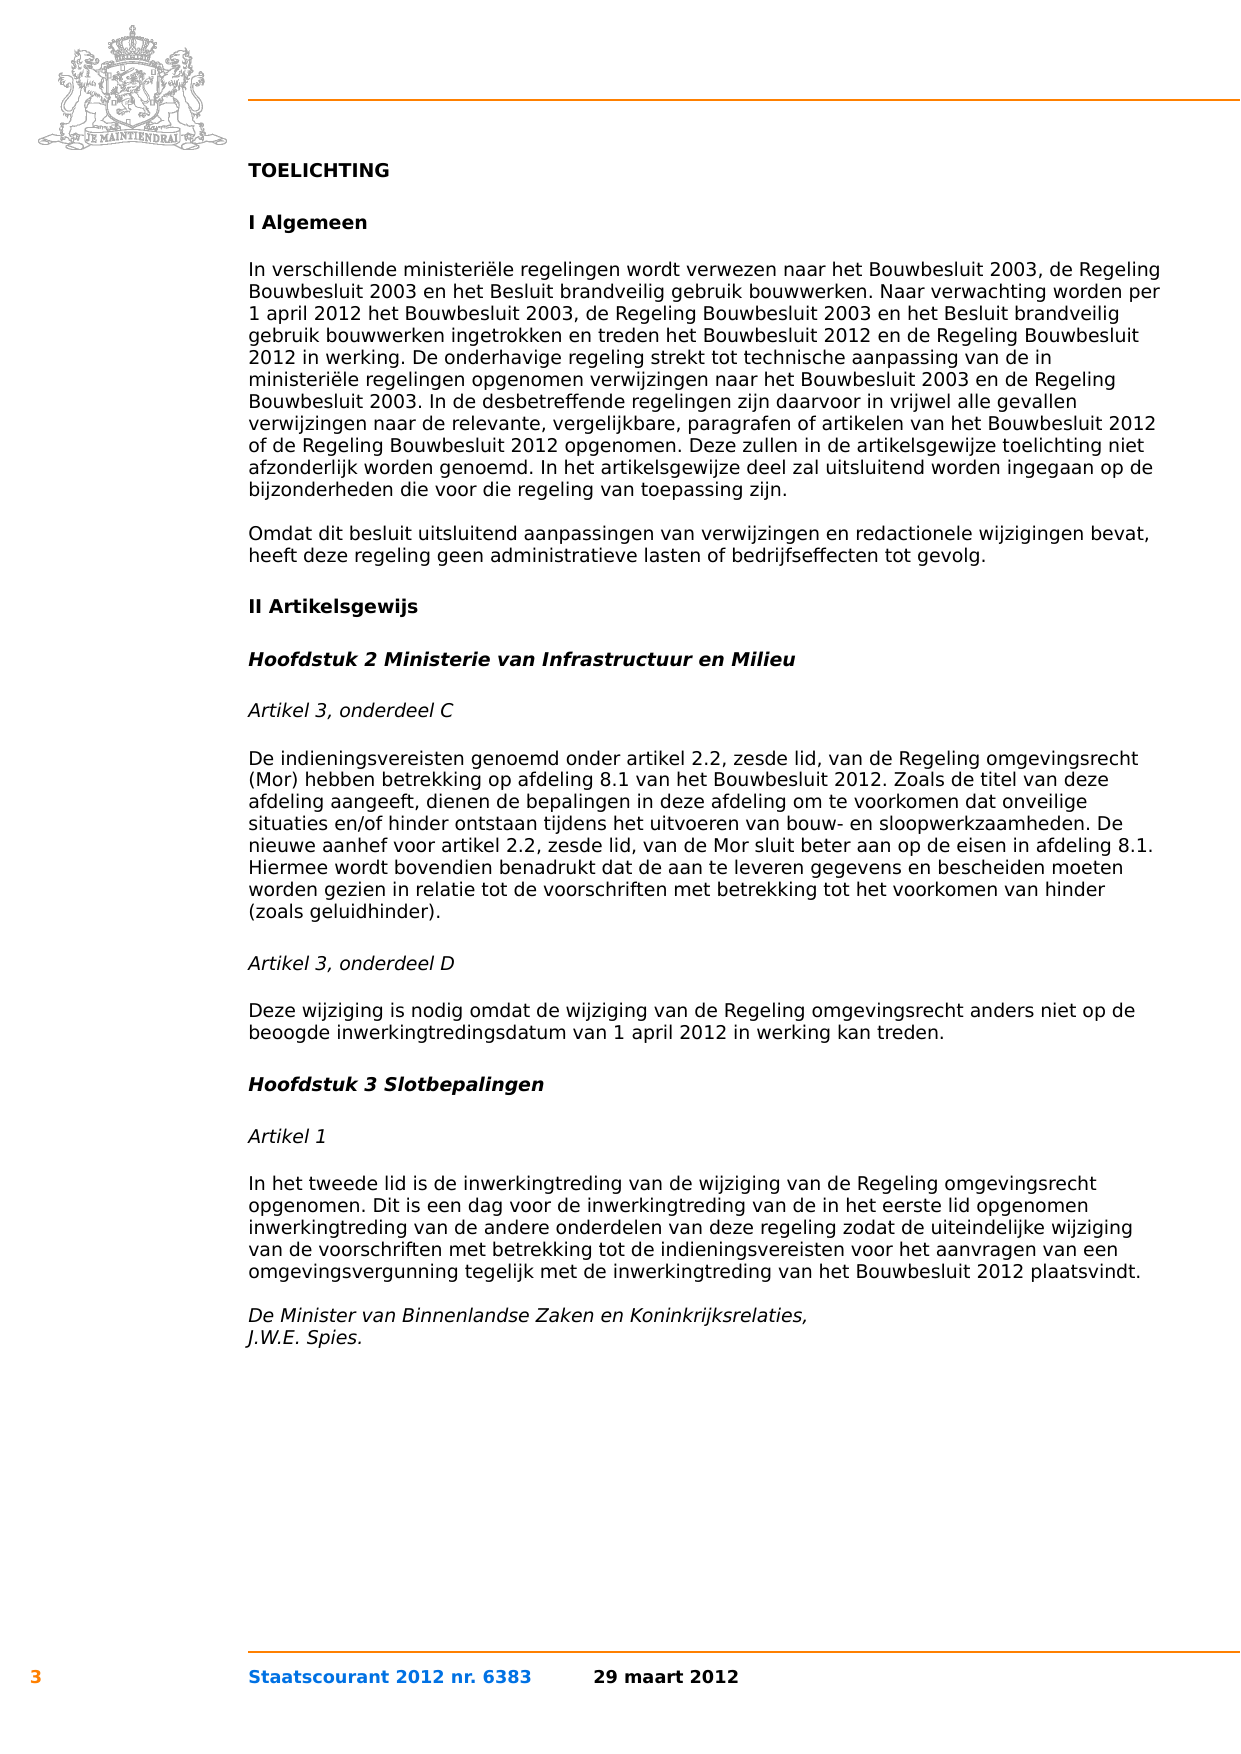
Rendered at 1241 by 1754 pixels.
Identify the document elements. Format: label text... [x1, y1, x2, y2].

subtitle Hoofdstuk 2 Ministerie van Infrastructuur en Milieu [248, 648, 1163, 670]
subtitle TOELICHTING [248, 160, 1163, 182]
subtitle Hoofdstuk 3 Slotbepalingen [248, 1074, 1163, 1096]
text Deze wijziging is nodig omdat de wijziging van de Regeling omgevingsrecht anders niet op de beoogde inwerkingtredingsdatum van 1 april 2012 in werking kan treden. [248, 1000, 1163, 1044]
text Omdat dit besluit uitsluitend aanpassingen van verwijzingen en redactionele wijzigingen bevat, heeft deze regeling geen administratieve lasten of bedrijfseffecten tot gevolg. [248, 522, 1163, 566]
picture [38, 25, 227, 150]
text De indieningsvereisten genoemd onder artikel 2.2, zesde lid, van de Regeling omgevingsrecht (Mor) hebben betrekking op afdeling 8.1 van het Bouwbesluit 2012. Zoals de titel van deze afdeling aangeeft, dienen de bepalingen in deze afdeling om te voorkomen dat onveilige situaties en/of hinder ontstaan tijdens het uitvoeren van bouw- en sloopwerkzaamheden. De nieuwe aanhef voor artikel 2.2, zesde lid, van de Mor sluit beter aan op de eisen in afdeling 8.1. Hiermee wordt bovendien benadrukt dat de aan te leveren gegevens en bescheiden moeten worden gezien in relatie tot de voorschriften met betrekking tot het voorkomen van hinder (zoals geluidhinder). [248, 747, 1163, 923]
subtitle Artikel 3, onderdeel C [248, 700, 1163, 722]
subtitle Artikel 3, onderdeel D [248, 953, 1163, 975]
text In verschillende ministeriële regelingen wordt verwezen naar het Bouwbesluit 2003, de Regeling Bouwbesluit 2003 en het Besluit brandveilig gebruik bouwwerken. Naar verwachting worden per 1 april 2012 het Bouwbesluit 2003, de Regeling Bouwbesluit 2003 en het Besluit brandveilig gebruik bouwwerken ingetrokken en treden het Bouwbesluit 2012 en de Regeling Bouwbesluit 2012 in werking. De onderhavige regeling strekt tot technische aanpassing van de in ministeriële regelingen opgenomen verwijzingen naar het Bouwbesluit 2003 en de Regeling Bouwbesluit 2003. In de desbetreffende regelingen zijn daarvoor in vrijwel alle gevallen verwijzingen naar de relevante, vergelijkbare, paragrafen of artikelen van het Bouwbesluit 2012 of de Regeling Bouwbesluit 2012 opgenomen. Deze zullen in de artikelsgewijze toelichting niet afzonderlijk worden genoemd. In het artikelsgewijze deel zal uitsluitend worden ingegaan op de bijzonderheden die voor die regeling van toepassing zijn. [248, 259, 1163, 501]
text De Minister van Binnenlandse Zaken en Koninkrijksrelaties, J.W.E. Spies. [248, 1305, 1163, 1349]
subtitle Artikel 1 [248, 1126, 1163, 1148]
text In het tweede lid is de inwerkingtreding van de wijziging van de Regeling omgevingsrecht opgenomen. Dit is een dag voor de inwerkingtreding van de in het eerste lid opgenomen inwerkingtreding van de andere onderdelen van deze regeling zodat de uiteindelijke wijziging van de voorschriften met betrekking tot de indieningsvereisten voor het aanvragen van een omgevingsvergunning tegelijk met de inwerkingtreding van het Bouwbesluit 2012 plaatsvindt. [248, 1173, 1163, 1283]
subtitle II Artikelsgewijs [248, 596, 1163, 618]
subtitle I Algemeen [248, 212, 1163, 234]
